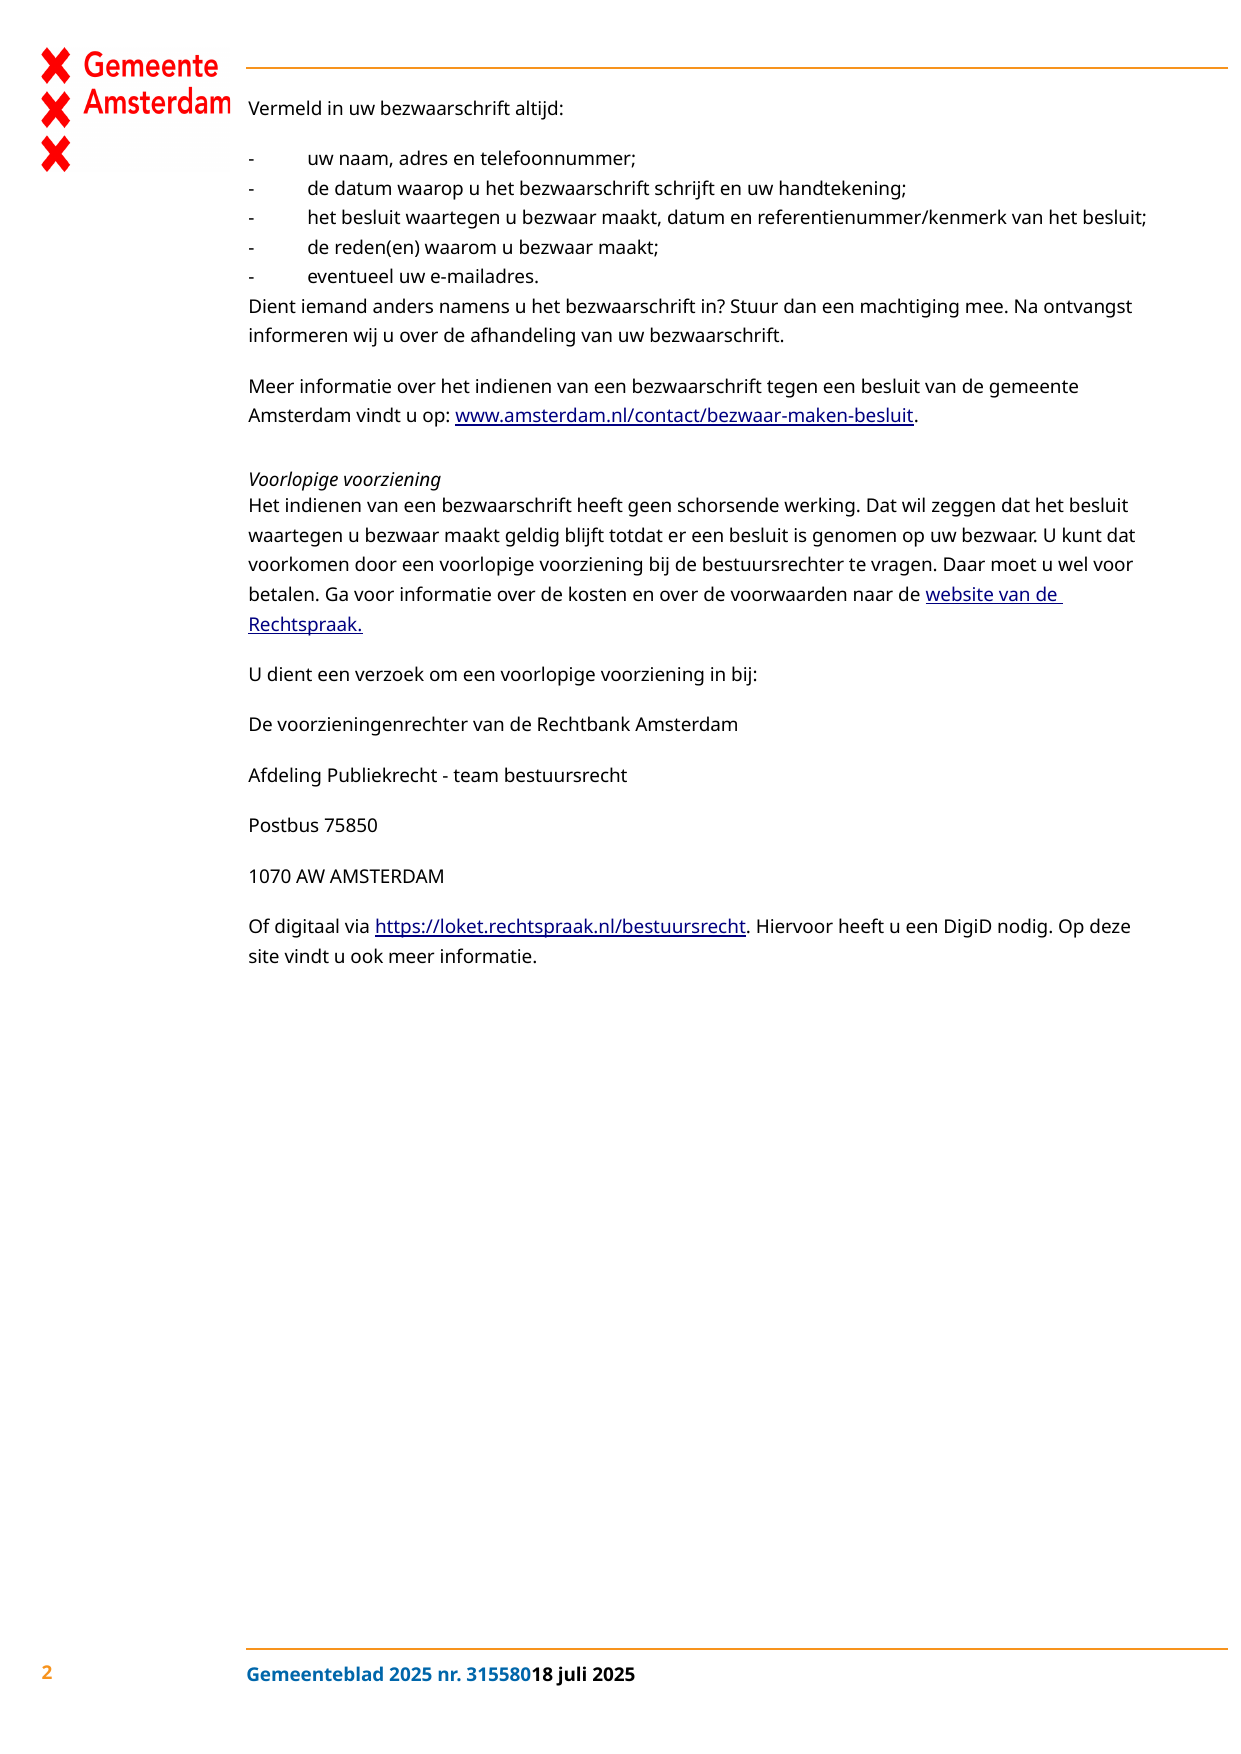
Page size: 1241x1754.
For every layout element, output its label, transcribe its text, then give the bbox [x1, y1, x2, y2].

text Het indienen van een bezwaarschrift heeft geen schorsende werking. Dat wil zeggen dat het besluit waartegen u bezwaar maakt geldig blijft totdat er een besluit is genomen op uw bezwaar. U kunt dat voorkomen door een voorlopige voorziening bij de bestuursrechter te vragen. Daar moet u wel voor betalen. Ga voor informatie over de kosten en over de voorwaarden naar de website van de Rechtspraak. [248, 492, 1152, 636]
text Voorlopige voorziening [248, 467, 1152, 492]
list het besluit waartegen u bezwaar maakt, datum en referentienummer/kenmerk van het besluit; [248, 204, 1152, 230]
picture [41, 47, 231, 172]
list de datum waarop u het bezwaarschrift schrijft en uw handtekening; [248, 175, 1152, 201]
text Meer informatie over het indienen van een bezwaarschrift tegen een besluit van de gemeente Amsterdam vindt u op: www.amsterdam.nl/contact/bezwaar-maken-besluit. [248, 373, 1152, 428]
list de reden(en) waarom u bezwaar maakt; [248, 234, 1152, 260]
text U dient een verzoek om een voorlopige voorziening in bij: [248, 661, 1152, 687]
list eventueel uw e-mailadres. [248, 263, 1152, 289]
text 1070 AW AMSTERDAM [248, 863, 1152, 888]
text Afdeling Publiekrecht - team bestuursrecht [248, 762, 1152, 788]
text Of digitaal via https://loket.rechtspraak.nl/bestuursrecht. Hiervoor heeft u een DigiD nodig. Op deze site vindt u ook meer informatie. [248, 913, 1152, 968]
text Vermeld in uw bezwaarschrift altijd: [248, 95, 1152, 121]
text Dient iemand anders namens u het bezwaarschrift in? Stuur dan een machtiging mee. Na ontvangst informeren wij u over de afhandeling van uw bezwaarschrift. [248, 293, 1152, 348]
list uw naam, adres en telefoonnummer; [248, 145, 1152, 171]
text De voorzieningenrechter van de Rechtbank Amsterdam [248, 712, 1152, 737]
text Postbus 75850 [248, 812, 1152, 838]
